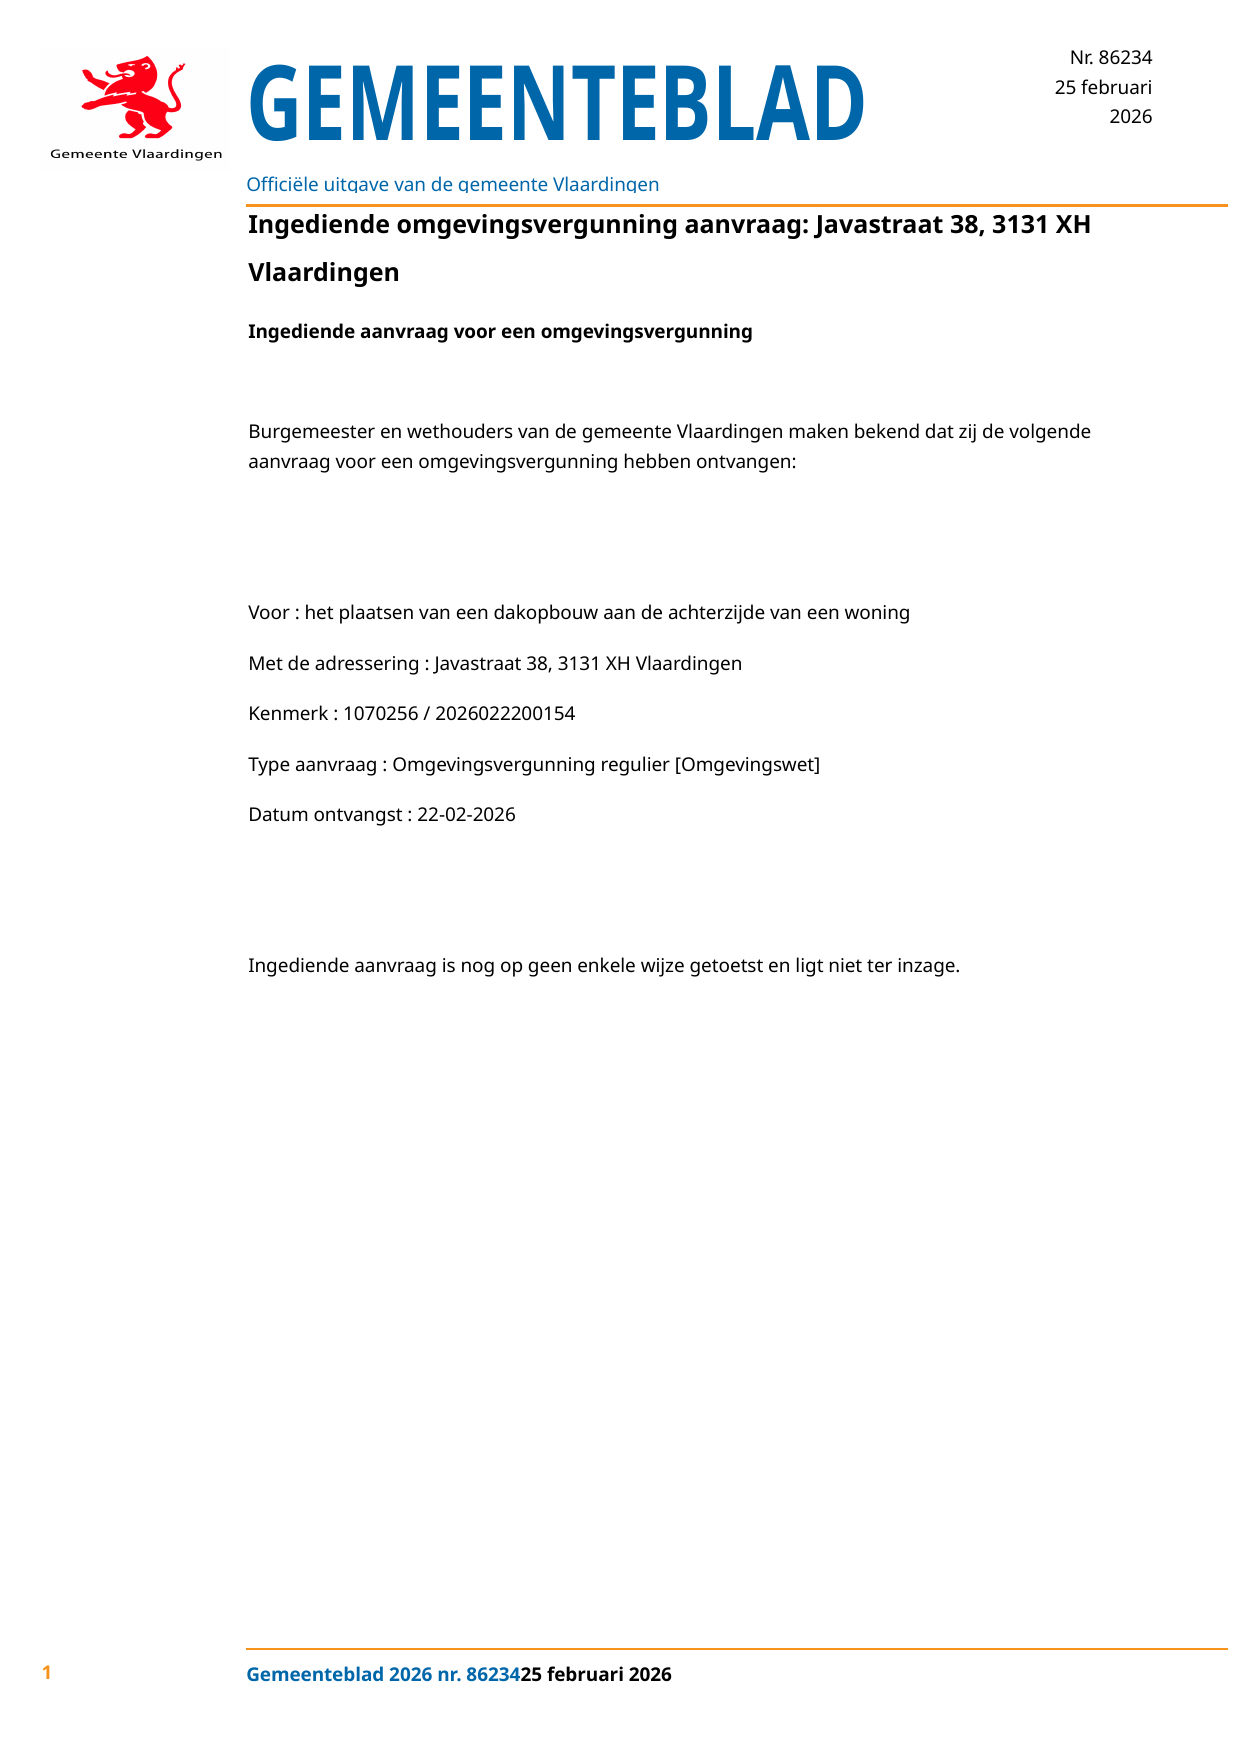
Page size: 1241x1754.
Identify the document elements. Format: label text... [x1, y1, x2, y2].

picture [41, 47, 231, 172]
text Voor : het plaatsen van een dakopbouw aan de achterzijde van een woning [248, 599, 1152, 625]
text Ingediende aanvraag voor een omgevingsvergunning [248, 318, 1152, 344]
text Type aanvraag : Omgevingsvergunning regulier [Omgevingswet] [248, 751, 1152, 777]
text Kenmerk : 1070256 / 2026022200154 [248, 700, 1152, 726]
text Burgemeester en wethouders van de gemeente Vlaardingen maken bekend dat zij de volgende aanvraag voor een omgevingsvergunning hebben ontvangen: [248, 419, 1152, 474]
text Met de adressering : Javastraat 38, 3131 XH Vlaardingen [248, 650, 1152, 676]
text Ingediende omgevingsvergunning aanvraag: Javastraat 38, 3131 XH Vlaardingen [248, 207, 1152, 288]
text Ingediende aanvraag is nog op geen enkele wijze getoetst en ligt niet ter inzage. [248, 952, 1152, 978]
text Datum ontvangst : 22-02-2026 [248, 801, 1152, 827]
